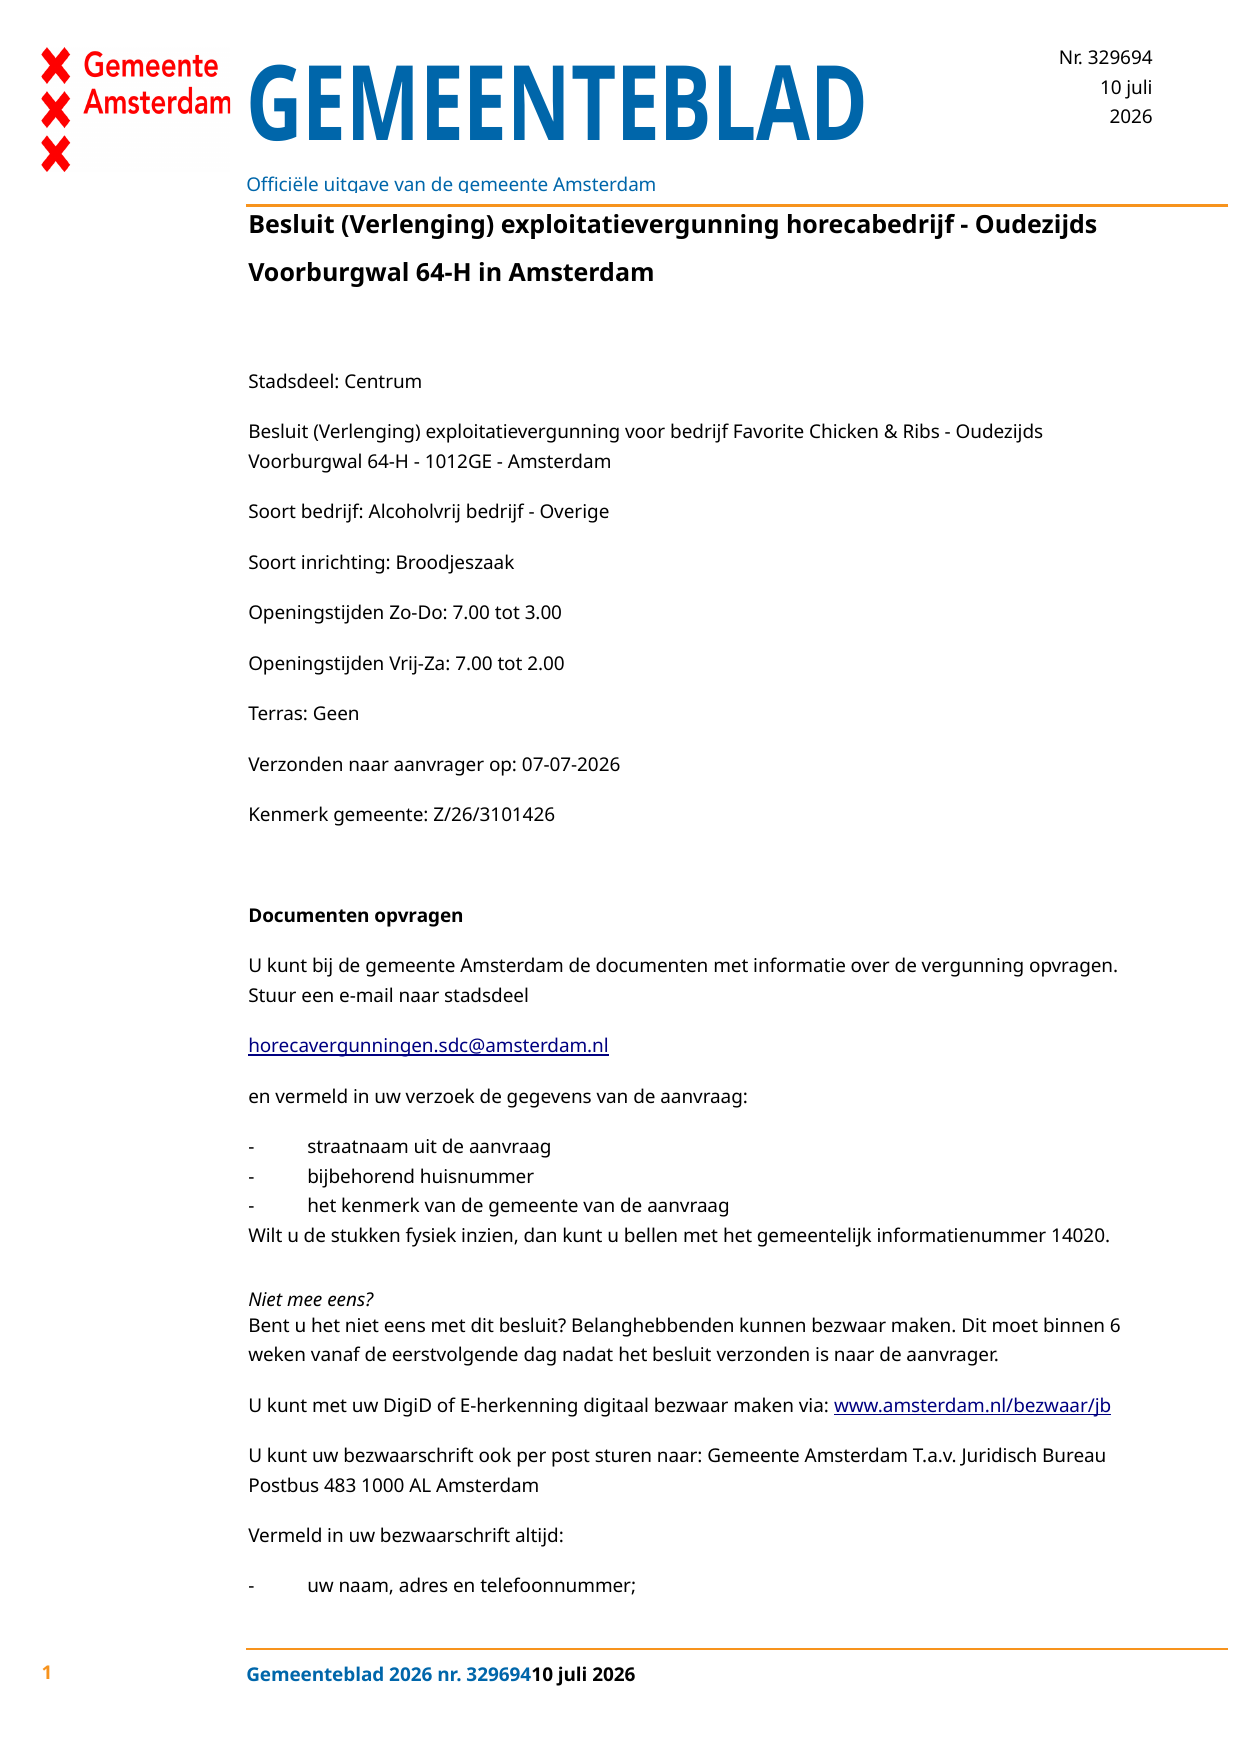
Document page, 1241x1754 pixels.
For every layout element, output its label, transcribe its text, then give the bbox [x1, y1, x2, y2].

text Openingstijden Zo-Do: 7.00 tot 3.00 [248, 599, 1152, 625]
text U kunt met uw DigiD of E-herkenning digitaal bezwaar maken via: www.amsterdam.nl/bezwaar/jb [248, 1392, 1152, 1417]
list uw naam, adres en telefoonnummer; [248, 1573, 1152, 1598]
text Documenten opvragen [248, 902, 1152, 928]
text U kunt bij de gemeente Amsterdam de documenten met informatie over de vergunning opvragen. Stuur een e-mail naar stadsdeel [248, 952, 1152, 1008]
text Verzonden naar aanvrager op: 07-07-2026 [248, 751, 1152, 777]
text Vermeld in uw bezwaarschrift altijd: [248, 1522, 1152, 1548]
text U kunt uw bezwaarschrift ook per post sturen naar: Gemeente Amsterdam T.a.v. Juridisch Bureau Postbus 483 1000 AL Amsterdam [248, 1442, 1152, 1497]
text Openingstijden Vrij-Za: 7.00 tot 2.00 [248, 650, 1152, 676]
text Terras: Geen [248, 700, 1152, 726]
text Besluit (Verlenging) exploitatievergunning voor bedrijf Favorite Chicken & Ribs - Oudezijds Voorburgwal 64-H - 1012GE - Amsterdam [248, 419, 1152, 474]
text Niet mee eens? [248, 1286, 1152, 1312]
list straatnaam uit de aanvraag [248, 1133, 1152, 1159]
text Soort bedrijf: Alcoholvrij bedrijf - Overige [248, 499, 1152, 524]
list het kenmerk van de gemeente van de aanvraag [248, 1192, 1152, 1218]
text Kenmerk gemeente: Z/26/3101426 [248, 801, 1152, 827]
picture [41, 47, 231, 172]
text horecavergunningen.sdc@amsterdam.nl [248, 1032, 1152, 1058]
text Bent u het niet eens met dit besluit? Belanghebbenden kunnen bezwaar maken. Dit moet binnen 6 weken vanaf de eerstvolgende dag nadat het besluit verzonden is naar de aanvrager. [248, 1312, 1152, 1367]
text Wilt u de stukken fysiek inzien, dan kunt u bellen met het gemeentelijk informatienummer 14020. [248, 1222, 1152, 1248]
text Soort inrichting: Broodjeszaak [248, 549, 1152, 575]
list bijbehorend huisnummer [248, 1163, 1152, 1189]
text en vermeld in uw verzoek de gegevens van de aanvraag: [248, 1083, 1152, 1109]
text Besluit (Verlenging) exploitatievergunning horecabedrijf - Oudezijds Voorburgwal 64-H in Amsterdam [248, 207, 1152, 288]
text Stadsdeel: Centrum [248, 368, 1152, 394]
